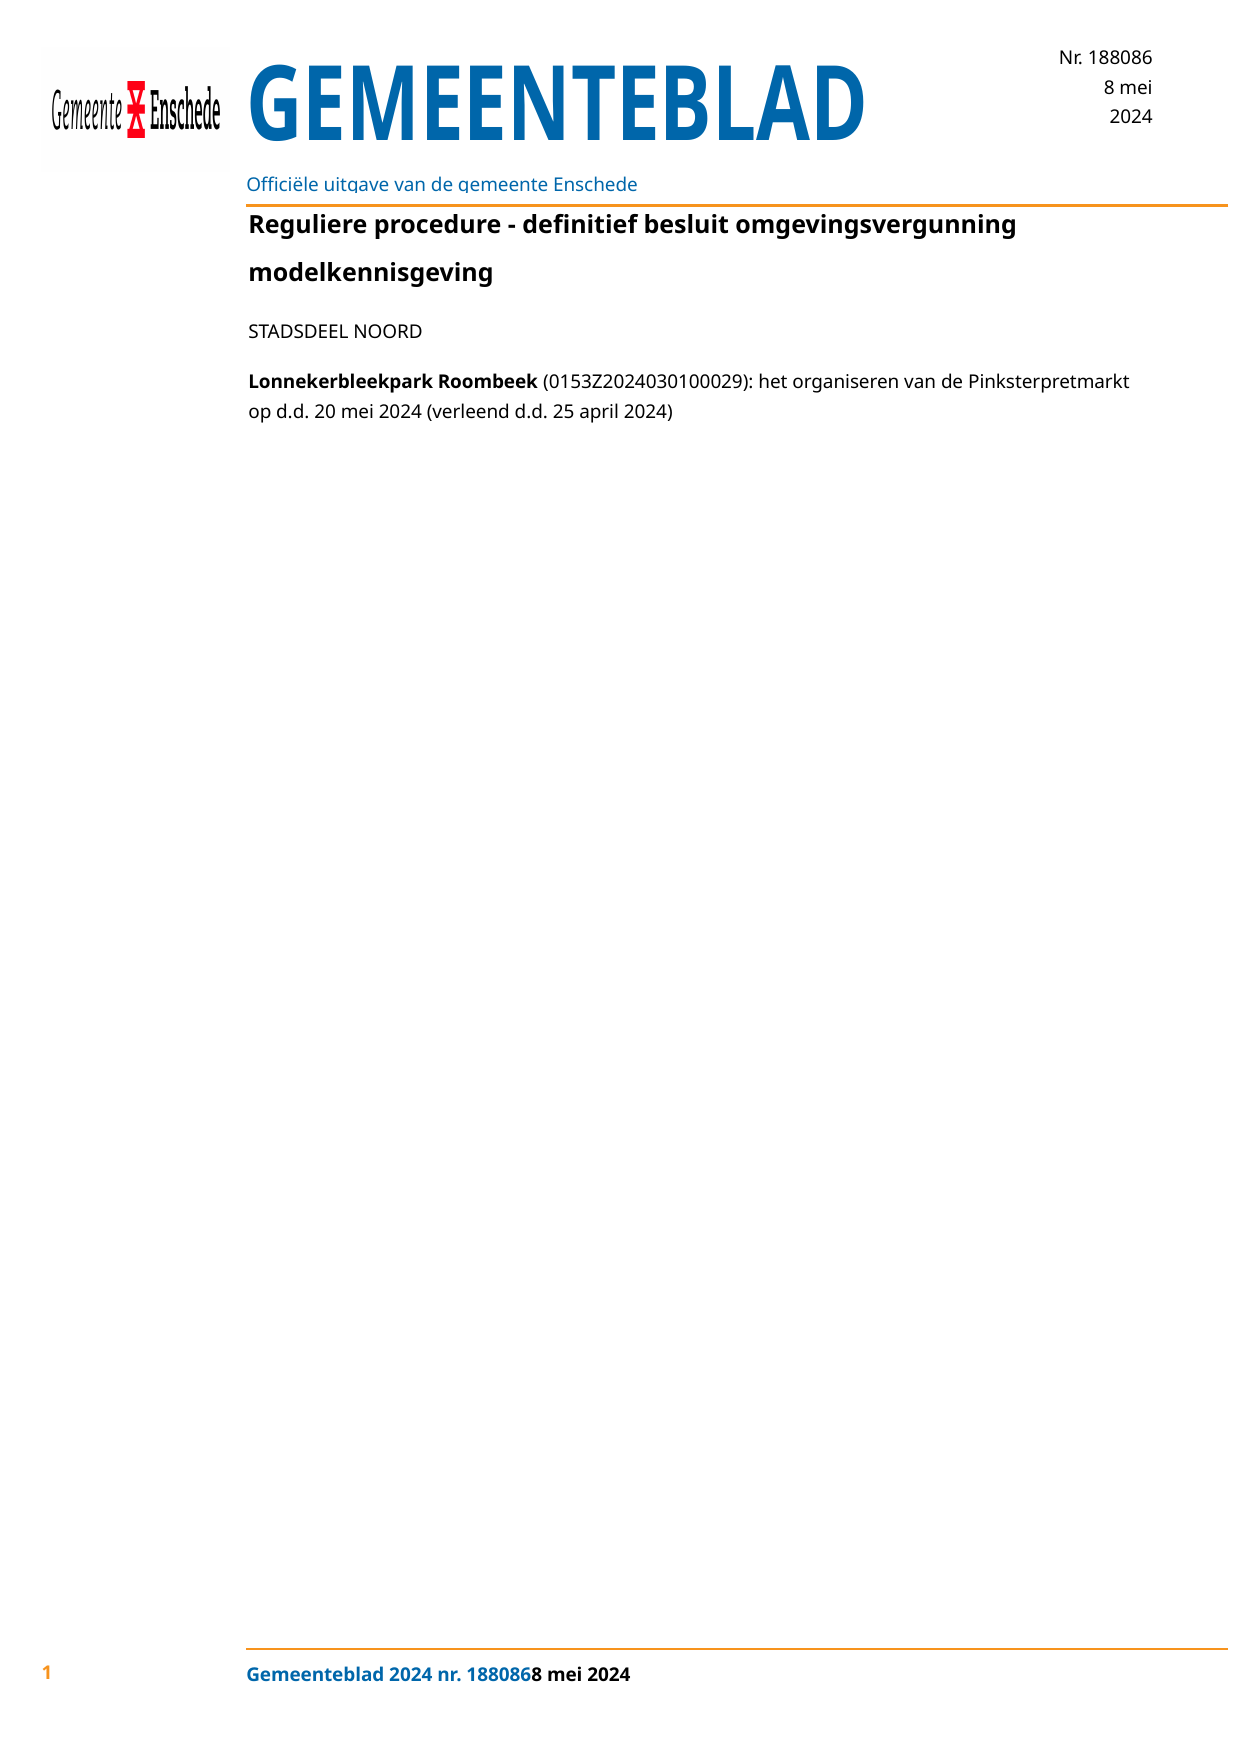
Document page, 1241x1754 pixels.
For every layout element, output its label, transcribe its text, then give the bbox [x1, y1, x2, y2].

picture [41, 47, 231, 172]
text Reguliere procedure - definitief besluit omgevingsvergunning modelkennisgeving [248, 207, 1152, 288]
text STADSDEEL NOORD [248, 318, 1152, 344]
text Lonnekerbleekpark Roombeek (0153Z2024030100029): het organiseren van de Pinksterpretmarkt op d.d. 20 mei 2024 (verleend d.d. 25 april 2024) [248, 368, 1152, 424]
